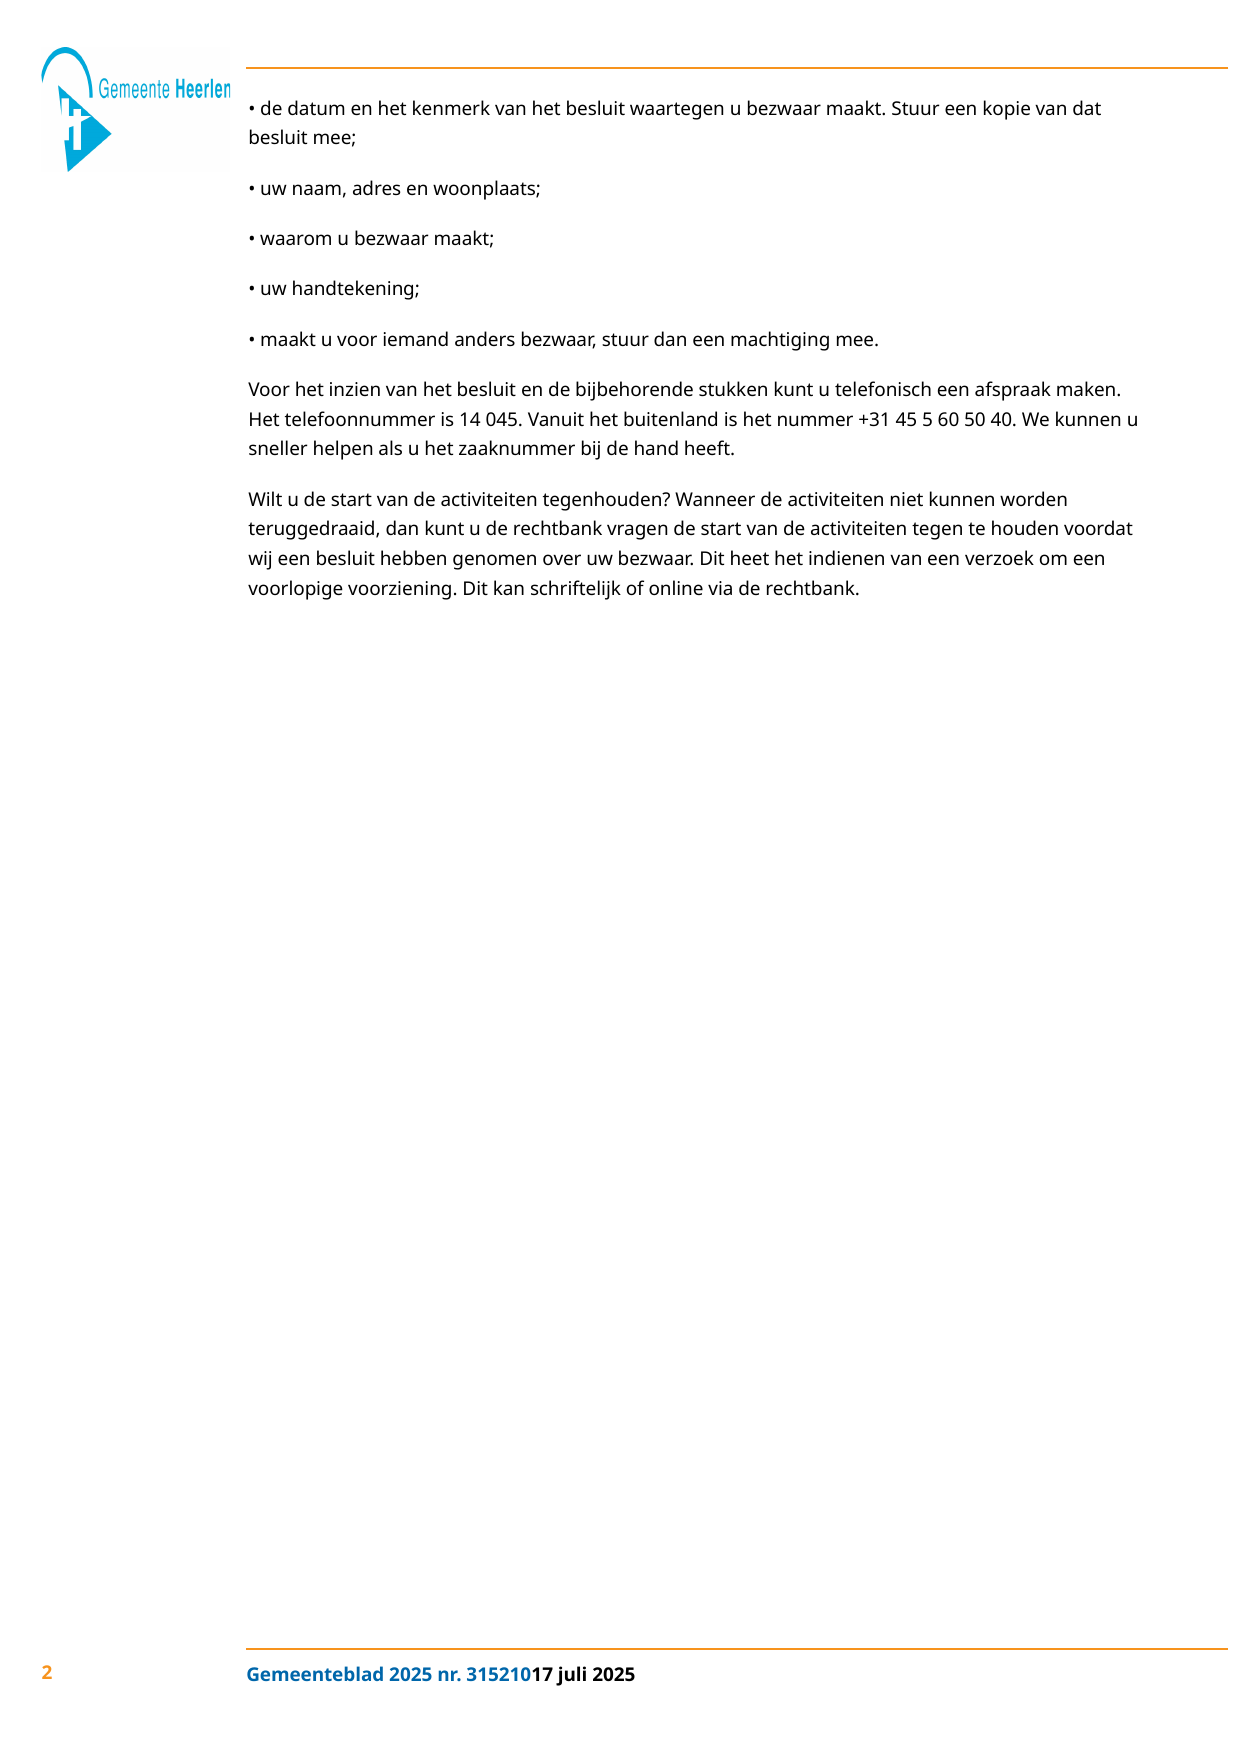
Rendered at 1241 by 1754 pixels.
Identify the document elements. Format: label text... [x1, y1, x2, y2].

text • uw handtekening; [248, 276, 1152, 301]
text Wilt u de start van de activiteiten tegenhouden? Wanneer de activiteiten niet kunnen worden teruggedraaid, dan kunt u de rechtbank vragen de start van de activiteiten tegen te houden voordat wij een besluit hebben genomen over uw bezwaar. Dit heet het indienen van een verzoek om een voorlopige voorziening. Dit kan schriftelijk of online via de rechtbank. [248, 486, 1152, 601]
text Voor het inzien van het besluit en de bijbehorende stukken kunt u telefonisch een afspraak maken. Het telefoonnummer is 14 045. Vanuit het buitenland is het nummer +31 45 5 60 50 40. We kunnen u sneller helpen als u het zaaknummer bij de hand heeft. [248, 376, 1152, 461]
picture [41, 47, 231, 172]
picture [41, 47, 59, 70]
text • de datum en het kenmerk van het besluit waartegen u bezwaar maakt. Stuur een kopie van dat besluit mee; [248, 95, 1152, 150]
text • waarom u bezwaar maakt; [248, 225, 1152, 251]
text • uw naam, adres en woonplaats; [248, 175, 1152, 201]
text • maakt u voor iemand anders bezwaar, stuur dan een machtiging mee. [248, 326, 1152, 352]
